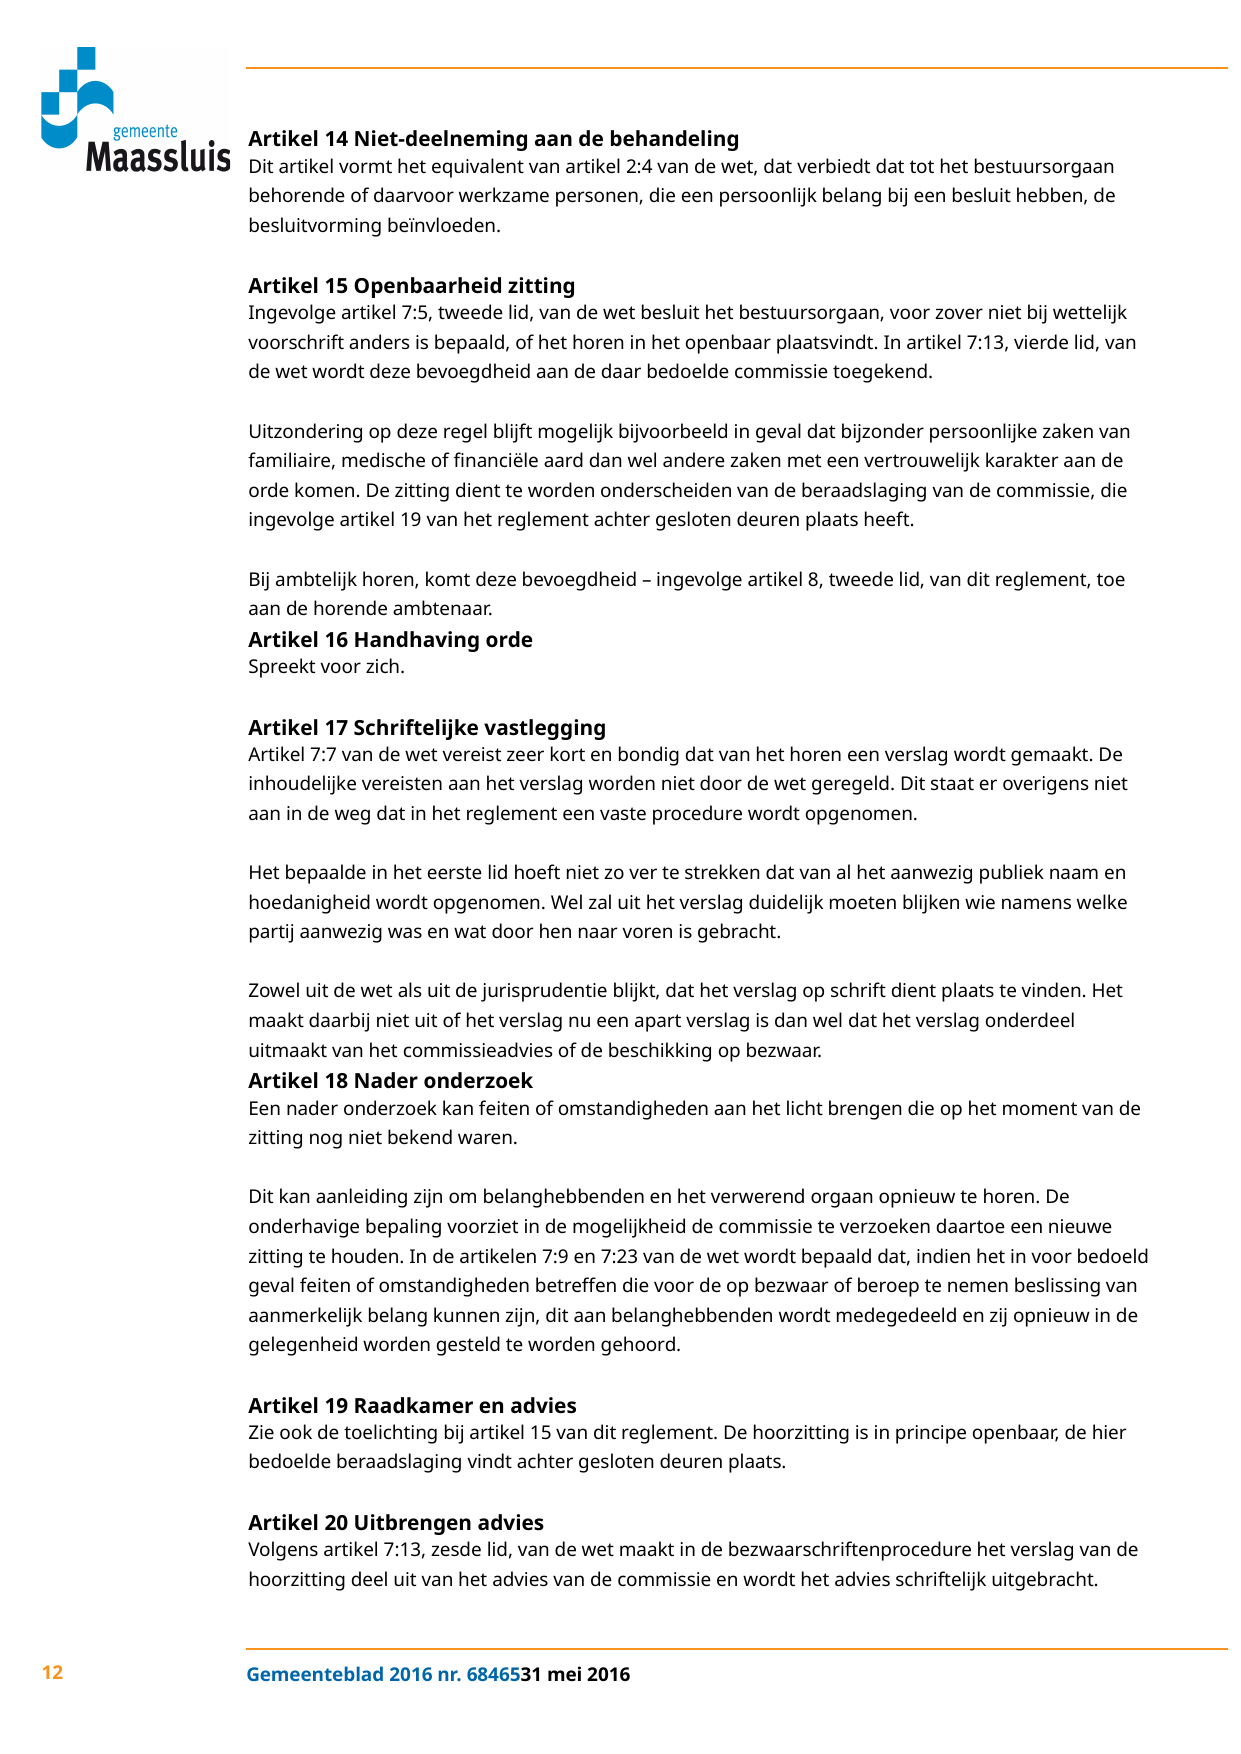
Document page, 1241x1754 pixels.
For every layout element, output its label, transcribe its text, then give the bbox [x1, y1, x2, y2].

text Artikel 20 Uitbrengen advies [248, 1508, 1152, 1536]
text Het bepaalde in het eerste lid hoeft niet zo ver te strekken dat van al het aanwezig publiek naam en hoedanigheid wordt opgenomen. Wel zal uit het verslag duidelijk moeten blijken wie namens welke partij aanwezig was en wat door hen naar voren is gebracht. [248, 859, 1152, 944]
picture [41, 47, 77, 92]
picture [41, 47, 231, 172]
text Zie ook de toelichting bij artikel 15 van dit reglement. De hoorzitting is in principe openbaar, de hier bedoelde beraadslaging vindt achter gesloten deuren plaats. [248, 1419, 1152, 1474]
text Uitzondering op deze regel blijft mogelijk bijvoorbeeld in geval dat bijzonder persoonlijke zaken van familiaire, medische of financiële aard dan wel andere zaken met een vertrouwelijk karakter aan de orde komen. De zitting dient te worden onderscheiden van de beraadslaging van de commissie, die ingevolge artikel 19 van het reglement achter gesloten deuren plaats heeft. [248, 418, 1152, 532]
text Volgens artikel 7:13, zesde lid, van de wet maakt in de bezwaarschriftenprocedure het verslag van de hoorzitting deel uit van het advies van de commissie en wordt het advies schriftelijk uitgebracht. [248, 1536, 1152, 1592]
text Dit artikel vormt het equivalent van artikel 2:4 van de wet, dat verbiedt dat tot het bestuursorgaan behorende of daarvoor werkzame personen, die een persoonlijk belang bij een besluit hebben, de besluitvorming beïnvloeden. [248, 153, 1152, 238]
text Spreekt voor zich. [248, 653, 1152, 679]
text Ingevolge artikel 7:5, tweede lid, van de wet besluit het bestuursorgaan, voor zover niet bij wettelijk voorschrift anders is bepaald, of het horen in het openbaar plaatsvindt. In artikel 7:13, vierde lid, van de wet wordt deze bevoegdheid aan de daar bedoelde commissie toegekend. [248, 299, 1152, 384]
text Artikel 18 Nader onderzoek [248, 1066, 1152, 1095]
text Een nader onderzoek kan feiten of omstandigheden aan het licht brengen die op het moment van de zitting nog niet bekend waren. [248, 1095, 1152, 1150]
text Bij ambtelijk horen, komt deze bevoegdheid – ingevolge artikel 8, tweede lid, van dit reglement, toe aan de horende ambtenaar. [248, 566, 1152, 621]
text Artikel 17 Schriftelijke vastlegging [248, 713, 1152, 741]
text Artikel 16 Handhaving orde [248, 625, 1152, 653]
text Artikel 14 Niet-deelneming aan de behandeling [248, 124, 1152, 153]
text Dit kan aanleiding zijn om belanghebbenden en het verwerend orgaan opnieuw te horen. De onderhavige bepaling voorziet in de mogelijkheid de commissie te verzoeken daartoe een nieuwe zitting te houden. In de artikelen 7:9 en 7:23 van de wet wordt bepaald dat, indien het in voor bedoeld geval feiten of omstandigheden betreffen die voor de op bezwaar of beroep te nemen beslissing van aanmerkelijk belang kunnen zijn, dit aan belanghebbenden wordt medegedeeld en zij opnieuw in de gelegenheid worden gesteld te worden gehoord. [248, 1184, 1152, 1357]
text Artikel 15 Openbaarheid zitting [248, 271, 1152, 299]
text Artikel 7:7 van de wet vereist zeer kort en bondig dat van het horen een verslag wordt gemaakt. De inhoudelijke vereisten aan het verslag worden niet door de wet geregeld. Dit staat er overigens niet aan in de weg dat in het reglement een vaste procedure wordt opgenomen. [248, 741, 1152, 826]
text Artikel 19 Raadkamer en advies [248, 1391, 1152, 1419]
text Zowel uit de wet als uit de jurisprudentie blijkt, dat het verslag op schrift dient plaats te vinden. Het maakt daarbij niet uit of het verslag nu een apart verslag is dan wel dat het verslag onderdeel uitmaakt van het commissieadvies of de beschikking op bezwaar. [248, 978, 1152, 1063]
